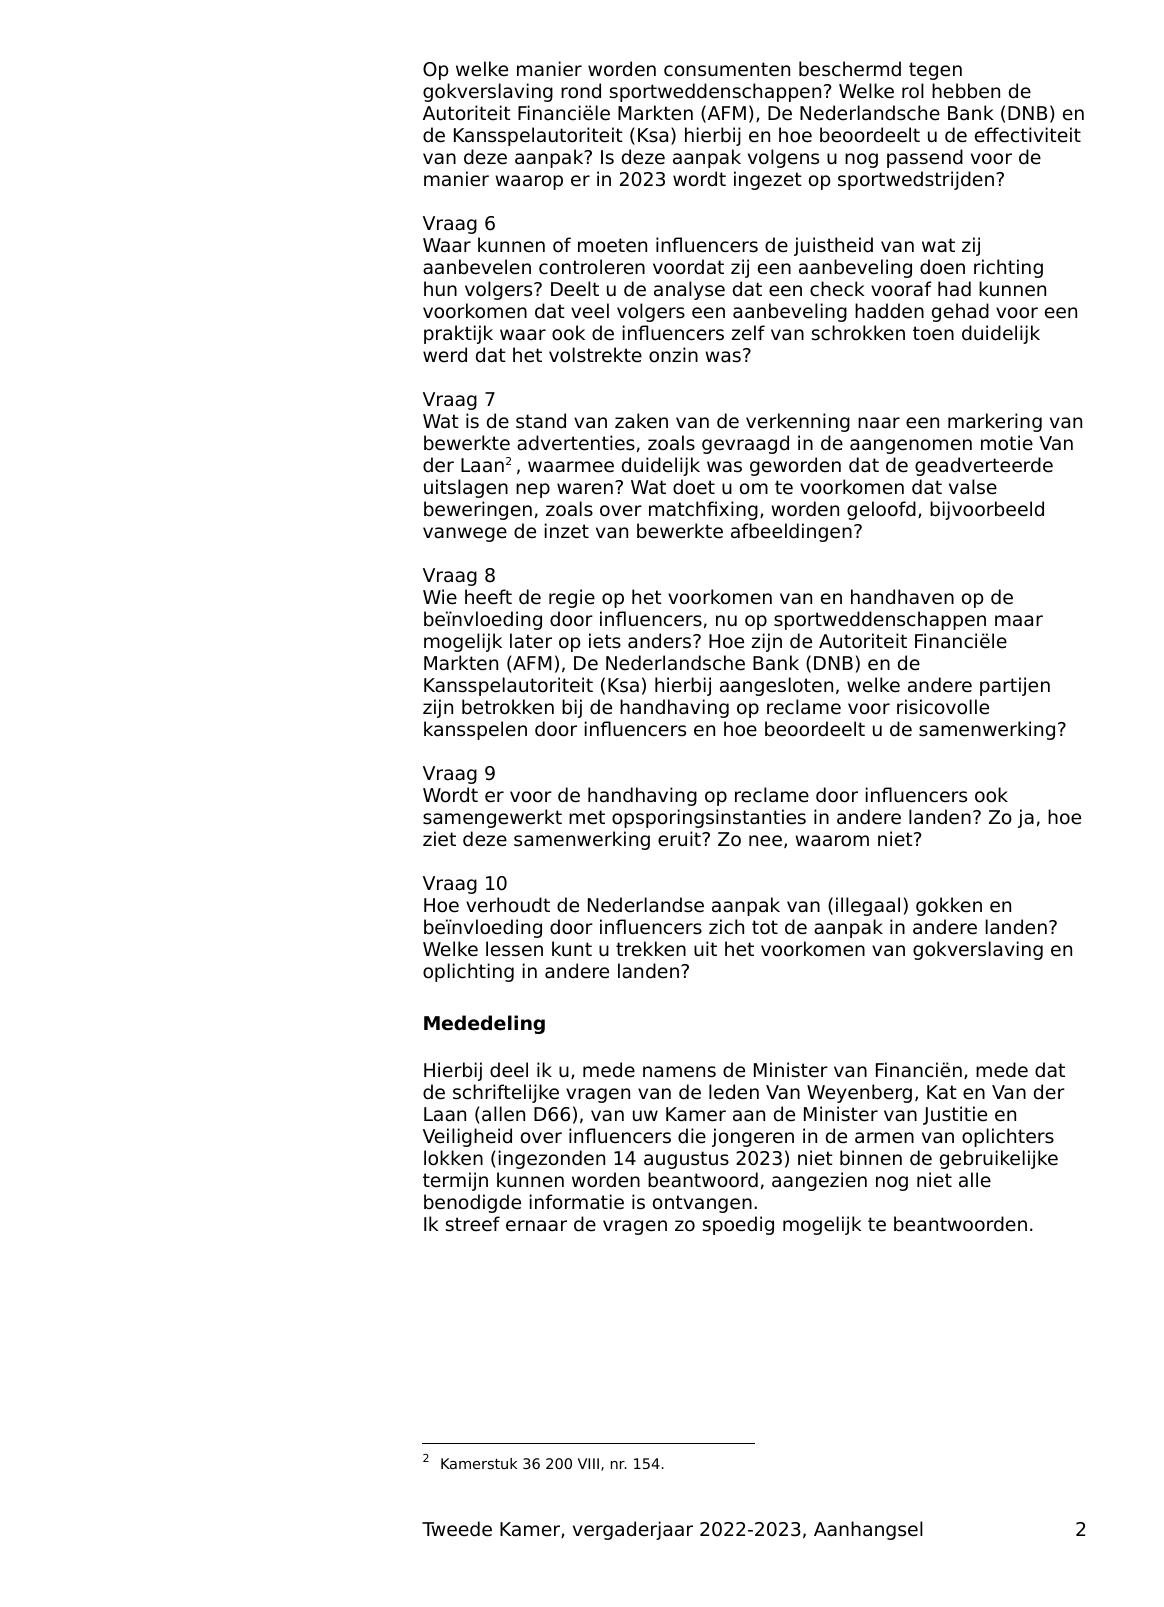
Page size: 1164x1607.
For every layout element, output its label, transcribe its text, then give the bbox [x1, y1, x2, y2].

text Vraag 8 [422, 565, 1087, 587]
text Waar kunnen of moeten influencers de juistheid van wat zij aanbevelen controleren voordat zij een aanbeveling doen richting hun volgers? Deelt u de analyse dat een check vooraf had kunnen voorkomen dat veel volgers een aanbeveling hadden gehad voor een praktijk waar ook de influencers zelf van schrokken toen duidelijk werd dat het volstrekte onzin was? [422, 235, 1087, 367]
text Wie heeft de regie op het voorkomen van en handhaven op de beïnvloeding door influencers, nu op sportweddenschappen maar mogelijk later op iets anders? Hoe zijn de Autoriteit Financiële Markten (AFM), De Nederlandsche Bank (DNB) en de Kansspelautoriteit (Ksa) hierbij aangesloten, welke andere partijen zijn betrokken bij de handhaving op reclame voor risicovolle kansspelen door influencers en hoe beoordeelt u de samenwerking? [422, 587, 1087, 741]
subtitle Mededeling [422, 1013, 1087, 1035]
text Ik streef ernaar de vragen zo spoedig mogelijk te beantwoorden. [422, 1214, 1087, 1236]
text Vraag 10 [422, 873, 1087, 895]
text Hierbij deel ik u, mede namens de Minister van Financiën, mede dat de schriftelijke vragen van de leden Van Weyenberg, Kat en Van der Laan (allen D66), van uw Kamer aan de Minister van Justitie en Veiligheid over influencers die jongeren in de armen van oplichters lokken (ingezonden 14 augustus 2023) niet binnen de gebruikelijke termijn kunnen worden beantwoord, aangezien nog niet alle benodigde informatie is ontvangen. [422, 1060, 1087, 1214]
text Vraag 6 [422, 213, 1087, 235]
text Wordt er voor de handhaving op reclame door influencers ook samengewerkt met opsporingsinstanties in andere landen? Zo ja, hoe ziet deze samenwerking eruit? Zo nee, waarom niet? [422, 785, 1087, 851]
text Hoe verhoudt de Nederlandse aanpak van (illegaal) gokken en beïnvloeding door influencers zich tot de aanpak in andere landen? Welke lessen kunt u trekken uit het voorkomen van gokverslaving en oplichting in andere landen? [422, 895, 1087, 983]
text Kamerstuk 36 200 VIII, nr. 154. [422, 1452, 1087, 1474]
text Op welke manier worden consumenten beschermd tegen gokverslaving rond sportweddenschappen? Welke rol hebben de Autoriteit Financiële Markten (AFM), De Nederlandsche Bank (DNB) en de Kansspelautoriteit (Ksa) hierbij en hoe beoordeelt u de effectiviteit van deze aanpak? Is deze aanpak volgens u nog passend voor de manier waarop er in 2023 wordt ingezet op sportwedstrijden? [422, 59, 1087, 191]
text Vraag 9 [422, 763, 1087, 785]
text Wat is de stand van zaken van de verkenning naar een markering van bewerkte advertenties, zoals gevraagd in de aangenomen motie Van der Laan, waarmee duidelijk was geworden dat de geadverteerde uitslagen nep waren? Wat doet u om te voorkomen dat valse beweringen, zoals over matchfixing, worden geloofd, bijvoorbeeld vanwege de inzet van bewerkte afbeeldingen? [422, 411, 1087, 543]
text Vraag 7 [422, 389, 1087, 411]
